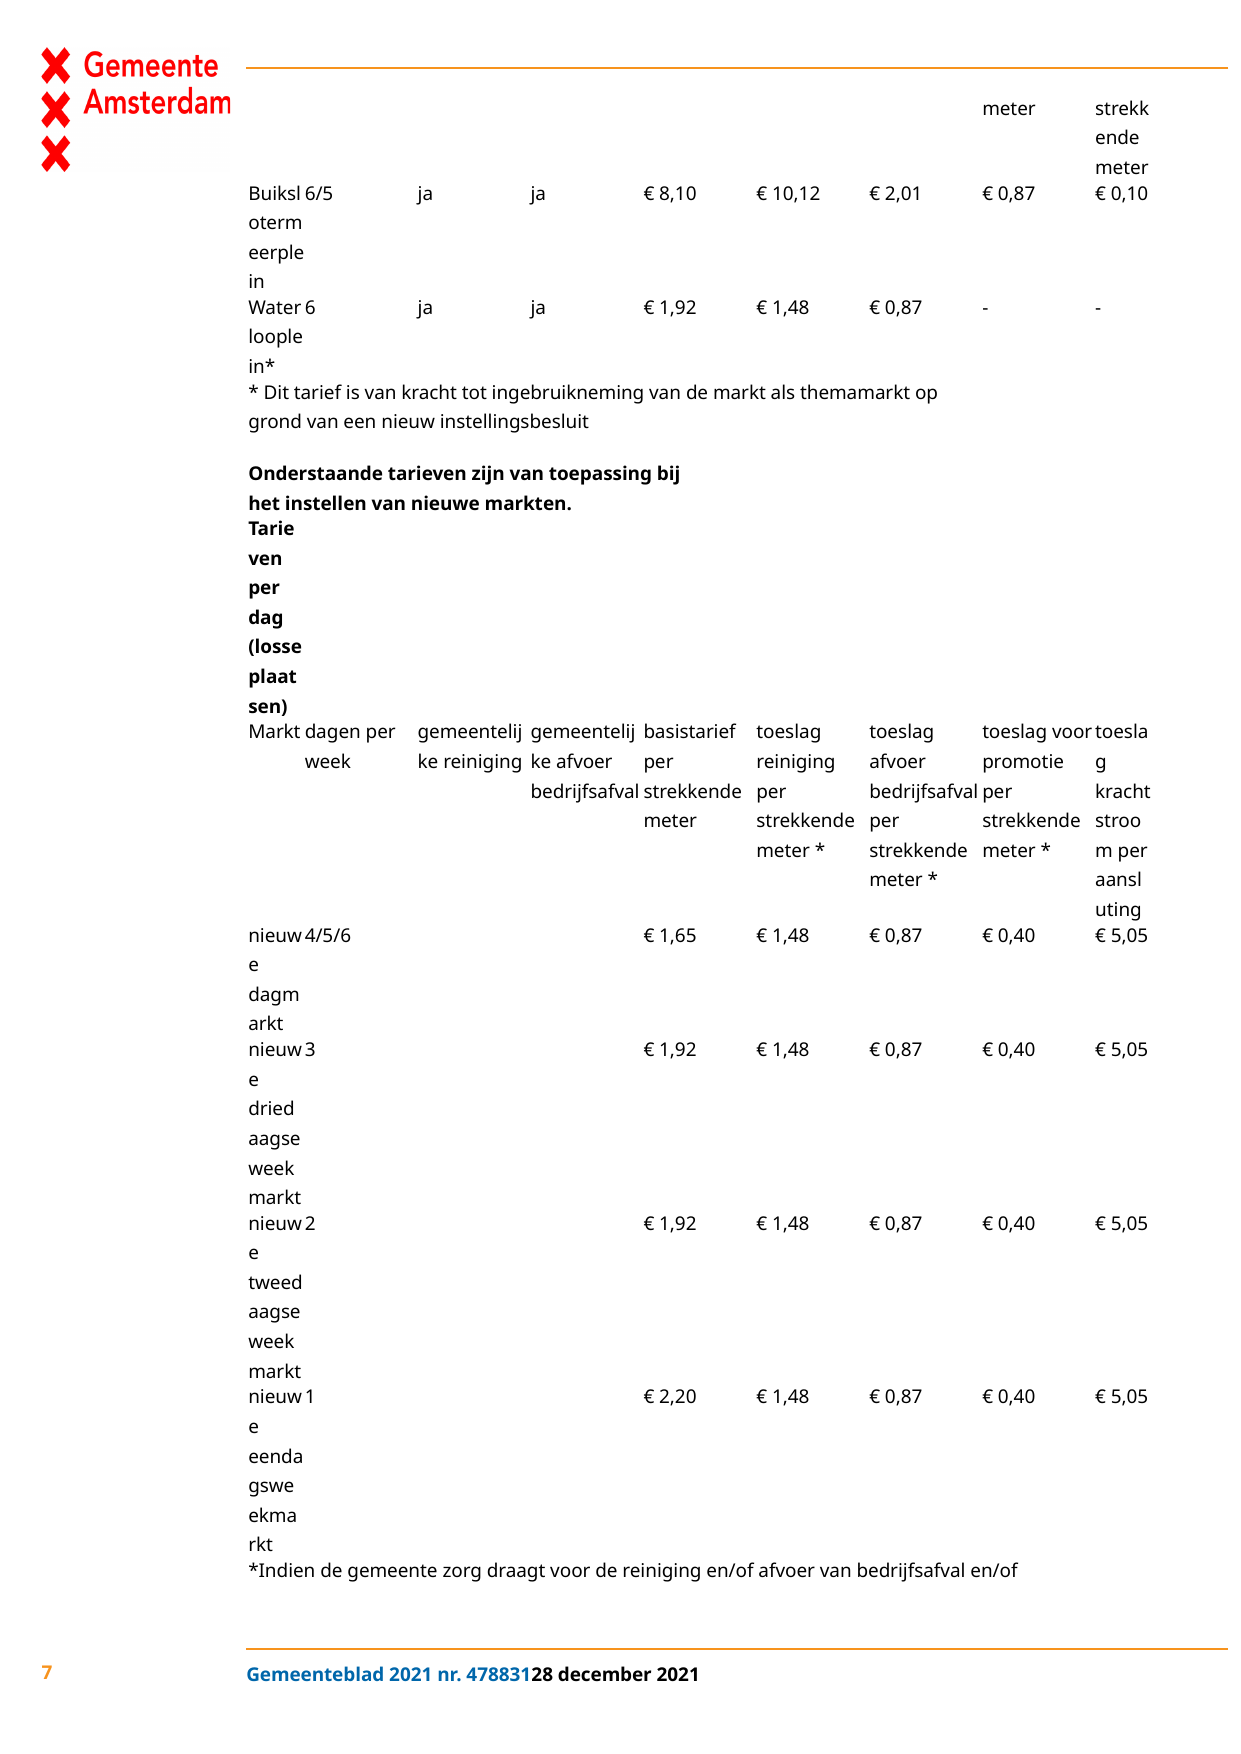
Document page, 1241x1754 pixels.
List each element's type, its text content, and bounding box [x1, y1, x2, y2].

table_cell gemeentelijke afvoer bedrijfsafval [530, 719, 643, 922]
table_cell Tarieven per dag (losse plaatsen) [248, 515, 304, 719]
table_cell € 10,12 [756, 180, 869, 294]
table_cell [305, 515, 417, 719]
table_cell € 1,48 [756, 294, 869, 379]
table_cell [700, 460, 813, 515]
table_cell nieuwe tweedaagse weekmarkt [248, 1210, 304, 1384]
table_cell toeslag afvoer bedrijfsafval per strekkende meter * [869, 719, 982, 922]
table_cell 6 [305, 294, 417, 379]
table_cell toeslag voor promotie per strekkende meter * [982, 719, 1095, 922]
table_cell [869, 434, 982, 460]
table_cell toeslag reiniging per strekkende meter * [756, 719, 869, 922]
table_cell Onderstaande tarieven zijn van toepassing bij het instellen van nieuwe markten. [248, 460, 700, 515]
table_cell [643, 95, 756, 180]
table_cell € 1,92 [643, 1036, 756, 1210]
table_cell [418, 434, 530, 460]
table_cell [1095, 434, 1152, 460]
table_cell [530, 434, 643, 460]
table_cell € 1,48 [756, 1384, 869, 1557]
table_cell € 5,05 [1095, 922, 1152, 1036]
table_cell dagen per week [305, 719, 417, 922]
table_cell Waterlooplein* [248, 294, 304, 379]
table_cell Buikslotermeerplein [248, 180, 304, 294]
table_cell 2 [305, 1210, 417, 1384]
table_cell ja [418, 180, 530, 294]
table_cell [982, 379, 1095, 434]
table_cell [530, 515, 643, 719]
table_cell € 0,87 [869, 294, 982, 379]
table_cell € 1,92 [643, 294, 756, 379]
table_cell € 0,87 [869, 1036, 982, 1210]
table_cell € 2,20 [643, 1384, 756, 1557]
table_cell meter [982, 95, 1095, 180]
table_cell - [1095, 294, 1152, 379]
table_cell [982, 515, 1095, 719]
table_cell [248, 434, 304, 460]
table_cell basistarief per strekkende meter [643, 719, 756, 922]
table_cell [869, 95, 982, 180]
table_cell € 2,01 [869, 180, 982, 294]
table_cell € 0,40 [982, 922, 1095, 1036]
table_cell € 1,48 [756, 922, 869, 1036]
table_cell € 0,40 [982, 1036, 1095, 1210]
table_cell toeslag krachtstroom per aansluting [1095, 719, 1152, 922]
table_cell [305, 95, 417, 180]
table_cell € 0,40 [982, 1210, 1095, 1384]
table_cell ja [530, 180, 643, 294]
table_cell Markt [248, 719, 304, 922]
table_cell ja [418, 294, 530, 379]
table_cell € 5,05 [1095, 1036, 1152, 1210]
table_cell [418, 1210, 530, 1384]
table_cell [813, 460, 926, 515]
table_cell nieuwe eendagsweekmarkt [248, 1384, 304, 1557]
table_cell [418, 95, 530, 180]
table_cell [643, 515, 756, 719]
picture [41, 47, 231, 172]
table_cell € 0,87 [869, 922, 982, 1036]
table_cell 6/5 [305, 180, 417, 294]
table_cell 1 [305, 1384, 417, 1557]
table_cell gemeentelijke reiniging [418, 719, 530, 922]
table_cell [305, 434, 417, 460]
table_cell ja [530, 294, 643, 379]
table_cell [643, 434, 756, 460]
table_cell [248, 95, 304, 180]
table_cell € 0,10 [1095, 180, 1152, 294]
table_cell 4/5/6 [305, 922, 417, 1036]
table_cell [418, 922, 530, 1036]
table_cell € 1,92 [643, 1210, 756, 1384]
table_cell [926, 460, 1038, 515]
table_cell [1095, 379, 1152, 434]
table_cell [530, 95, 643, 180]
table_cell [530, 1210, 643, 1384]
table_cell [530, 1384, 643, 1557]
table_cell € 0,87 [982, 180, 1095, 294]
table_cell [530, 1036, 643, 1210]
table_cell € 5,05 [1095, 1210, 1152, 1384]
table_cell € 0,87 [869, 1210, 982, 1384]
table_cell *Indien de gemeente zorg draagt voor de reiniging en/of afvoer van bedrijfsafval en/of [248, 1557, 1095, 1583]
table_cell [1039, 460, 1152, 515]
table_cell € 0,40 [982, 1384, 1095, 1557]
table_cell [982, 434, 1095, 460]
table_cell [530, 922, 643, 1036]
table_cell [756, 515, 869, 719]
table_cell * Dit tarief is van kracht tot ingebruikneming van de markt als themamarkt op grond van een nieuw instellingsbesluit [248, 379, 982, 434]
table_cell € 8,10 [643, 180, 756, 294]
table_cell € 1,48 [756, 1210, 869, 1384]
table_cell - [982, 294, 1095, 379]
table_cell [418, 1384, 530, 1557]
table_cell € 1,48 [756, 1036, 869, 1210]
table_cell 3 [305, 1036, 417, 1210]
table_cell [418, 1036, 530, 1210]
table_cell [756, 95, 869, 180]
table_cell [1095, 515, 1152, 719]
table_cell € 5,05 [1095, 1384, 1152, 1557]
table_cell strekkende meter [1095, 95, 1152, 180]
table_cell nieuwe dagmarkt [248, 922, 304, 1036]
table_cell € 1,65 [643, 922, 756, 1036]
table_cell € 0,87 [869, 1384, 982, 1557]
table_cell [869, 515, 982, 719]
table_cell [756, 434, 869, 460]
table_cell [418, 515, 530, 719]
table_cell nieuwe driedaagse weekmarkt [248, 1036, 304, 1210]
